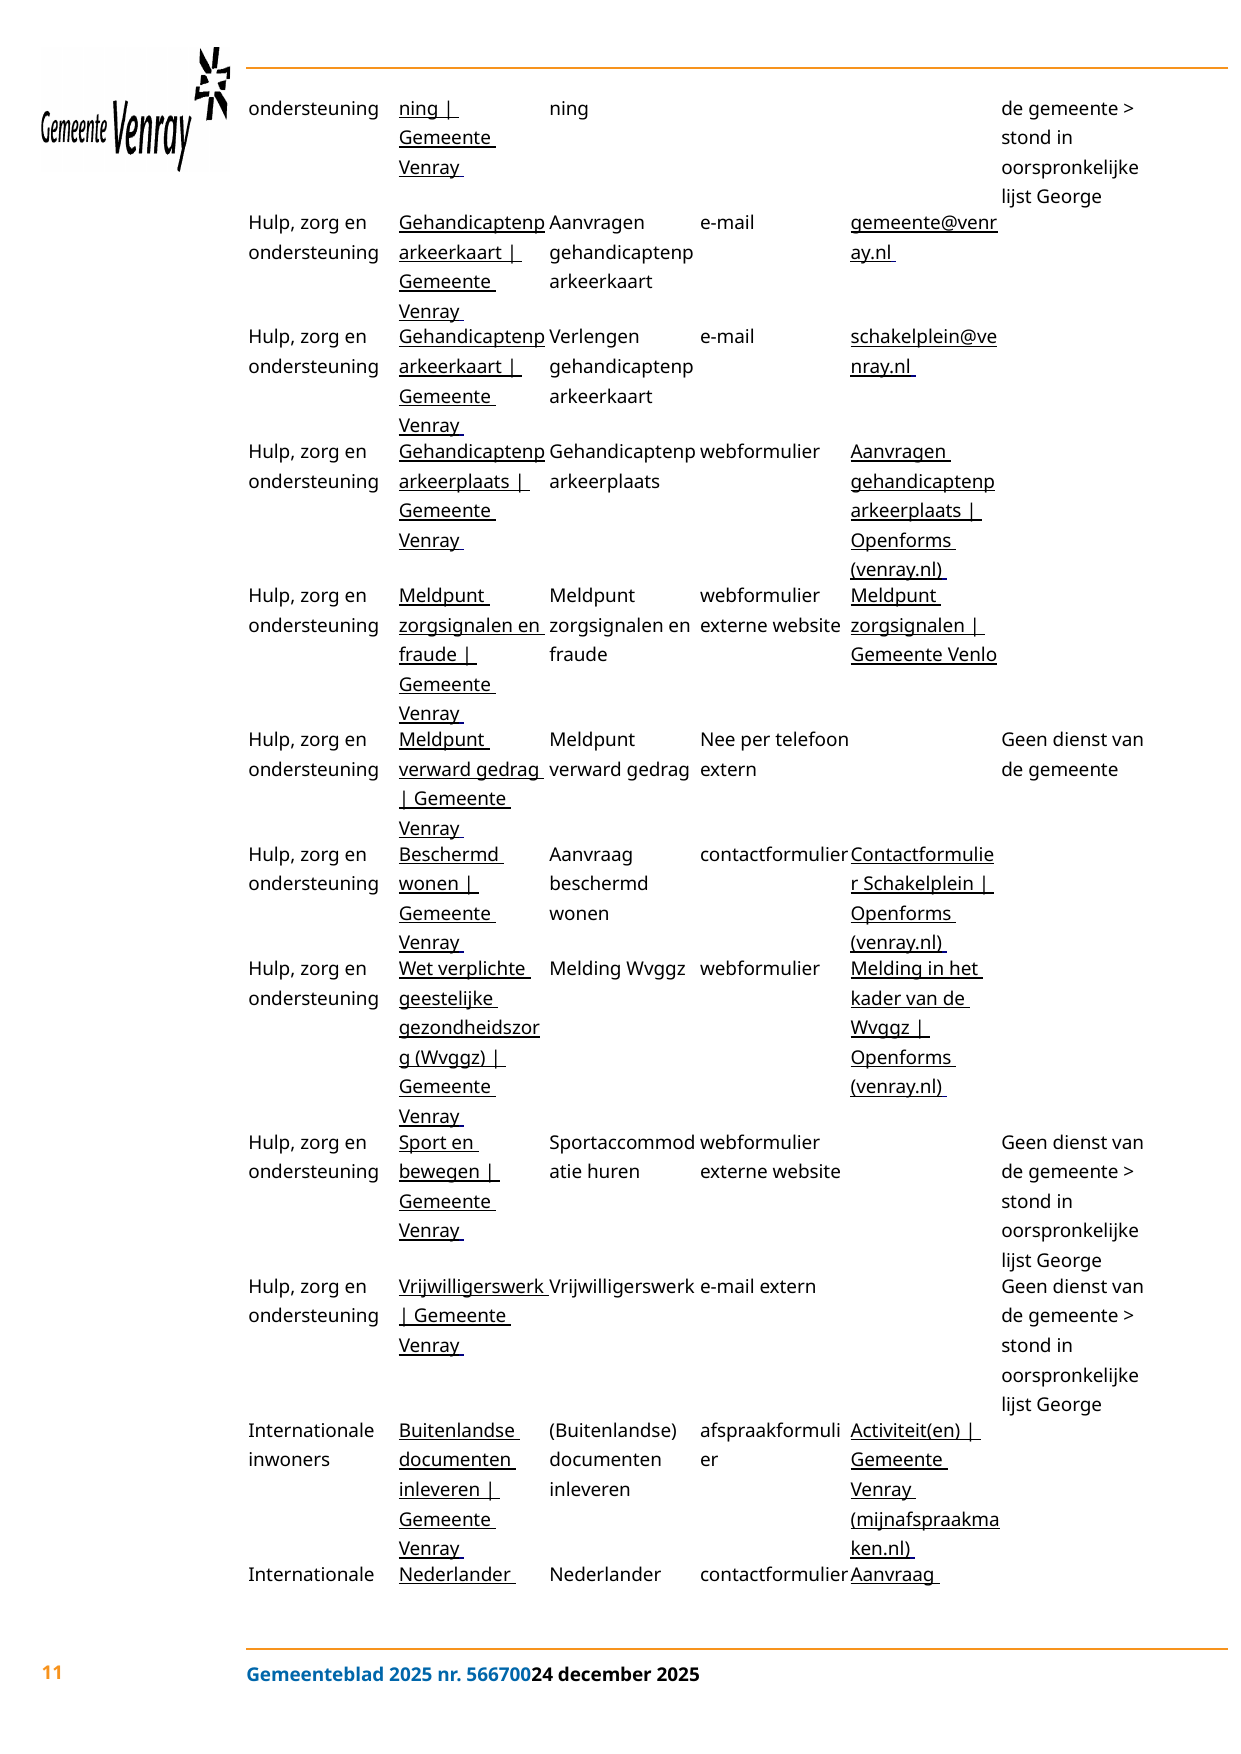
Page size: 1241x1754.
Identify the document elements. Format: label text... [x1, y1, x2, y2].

table_cell Aanvragen gehandicaptenparkeerkaart [549, 209, 700, 324]
table_cell Nederlander [549, 1561, 700, 1587]
table_cell Melding in het kader van de Wvggz | Openforms (venray.nl) [850, 955, 1001, 1129]
table_cell Verlengen gehandicaptenparkeerkaart [549, 324, 700, 438]
table_cell webformulier [700, 438, 850, 582]
table_cell [850, 726, 1001, 841]
table_cell e-mail extern [700, 1273, 850, 1417]
table_cell Aanvragen gehandicaptenparkeerplaats | Openforms (venray.nl) [850, 438, 1001, 582]
table_cell [1001, 582, 1152, 726]
table_cell de gemeente > stond in oorspronkelijke lijst George [1001, 95, 1152, 209]
table_cell Gehandicaptenparkeerplaats | Gemeente Venray [399, 438, 549, 582]
table_cell Hulp, zorg en ondersteuning [248, 841, 398, 955]
table_cell Aanvraag [850, 1561, 1001, 1587]
table_cell [1001, 1417, 1152, 1561]
table_cell Internationale inwoners [248, 1417, 398, 1561]
table_cell Internationale [248, 1561, 398, 1587]
table_cell Buitenlandse documenten inleveren | Gemeente Venray [399, 1417, 549, 1561]
table_cell Hulp, zorg en ondersteuning [248, 582, 398, 726]
table_cell Wet verplichte geestelijke gezondheidszorg (Wvggz) | Gemeente Venray [399, 955, 549, 1129]
table_cell Hulp, zorg en ondersteuning [248, 209, 398, 324]
table_cell contactformulier [700, 841, 850, 955]
table_cell contactformulier [700, 1561, 850, 1587]
table_cell [1001, 841, 1152, 955]
table_cell Hulp, zorg en ondersteuning [248, 726, 398, 841]
table_cell Beschermd wonen | Gemeente Venray [399, 841, 549, 955]
table_cell webformulier [700, 955, 850, 1129]
table_cell Geen dienst van de gemeente [1001, 726, 1152, 841]
table_cell webformulier externe website [700, 582, 850, 726]
table_cell Contactformulier Schakelplein | Openforms (venray.nl) [850, 841, 1001, 955]
table_cell Hulp, zorg en ondersteuning [248, 1273, 398, 1417]
table_cell ondersteuning [248, 95, 398, 209]
table_cell Hulp, zorg en ondersteuning [248, 955, 398, 1129]
table_cell ning [549, 95, 700, 209]
table_cell [700, 95, 850, 209]
table_cell [1001, 438, 1152, 582]
table_cell [1001, 324, 1152, 438]
table_cell Hulp, zorg en ondersteuning [248, 438, 398, 582]
table_cell e-mail [700, 209, 850, 324]
table_cell Activiteit(en) | Gemeente Venray (mijnafspraakmaken.nl) [850, 1417, 1001, 1561]
table_cell Meldpunt zorgsignalen | Gemeente Venlo [850, 582, 1001, 726]
table_cell Sportaccommodatie huren [549, 1129, 700, 1273]
table_cell Vrijwilligerswerk [399, 1273, 549, 1295]
table_cell [1001, 209, 1152, 324]
table_cell | Gemeente Venray [399, 1296, 549, 1417]
table_cell [1001, 955, 1152, 1129]
table_cell [850, 1129, 1001, 1273]
table_cell Gehandicaptenparkeerkaart | Gemeente Venray [399, 324, 549, 438]
table_cell Meldpunt zorgsignalen en fraude | Gemeente Venray [399, 582, 549, 726]
table_cell afspraakformulier [700, 1417, 850, 1561]
table_cell Hulp, zorg en ondersteuning [248, 324, 398, 438]
table_cell Geen dienst van de gemeente > stond in oorspronkelijke lijst George [1001, 1129, 1152, 1273]
table_cell Meldpunt zorgsignalen en fraude [549, 582, 700, 726]
table_cell [850, 95, 1001, 209]
table_cell Aanvraag beschermd wonen [549, 841, 700, 955]
table_cell Gehandicaptenparkeerplaats [549, 438, 700, 582]
table_cell Melding Wvggz [549, 955, 700, 1129]
table_cell Meldpunt verward gedrag [549, 726, 700, 841]
table_cell Hulp, zorg en ondersteuning [248, 1129, 398, 1273]
table_cell [850, 1273, 1001, 1417]
table_cell [1001, 1561, 1152, 1587]
table_cell Sport en bewegen | Gemeente Venray [399, 1129, 549, 1273]
table_cell Vrijwilligerswerk [549, 1273, 700, 1417]
table_cell schakelplein@venray.nl [850, 324, 1001, 438]
table_cell Nederlander [399, 1561, 549, 1587]
table_cell ning | Gemeente Venray [399, 95, 549, 209]
table_cell gemeente@venray.nl [850, 209, 1001, 324]
table_cell Meldpunt verward gedrag | Gemeente Venray [399, 726, 549, 841]
table_cell Geen dienst van de gemeente > stond in oorspronkelijke lijst George [1001, 1273, 1152, 1417]
table_cell Nee per telefoon extern [700, 726, 850, 841]
table_cell webformulier externe website [700, 1129, 850, 1273]
table_cell (Buitenlandse) documenten inleveren [549, 1417, 700, 1561]
picture [41, 47, 231, 172]
table_cell Gehandicaptenparkeerkaart | Gemeente Venray [399, 209, 549, 324]
table_cell e-mail [700, 324, 850, 438]
